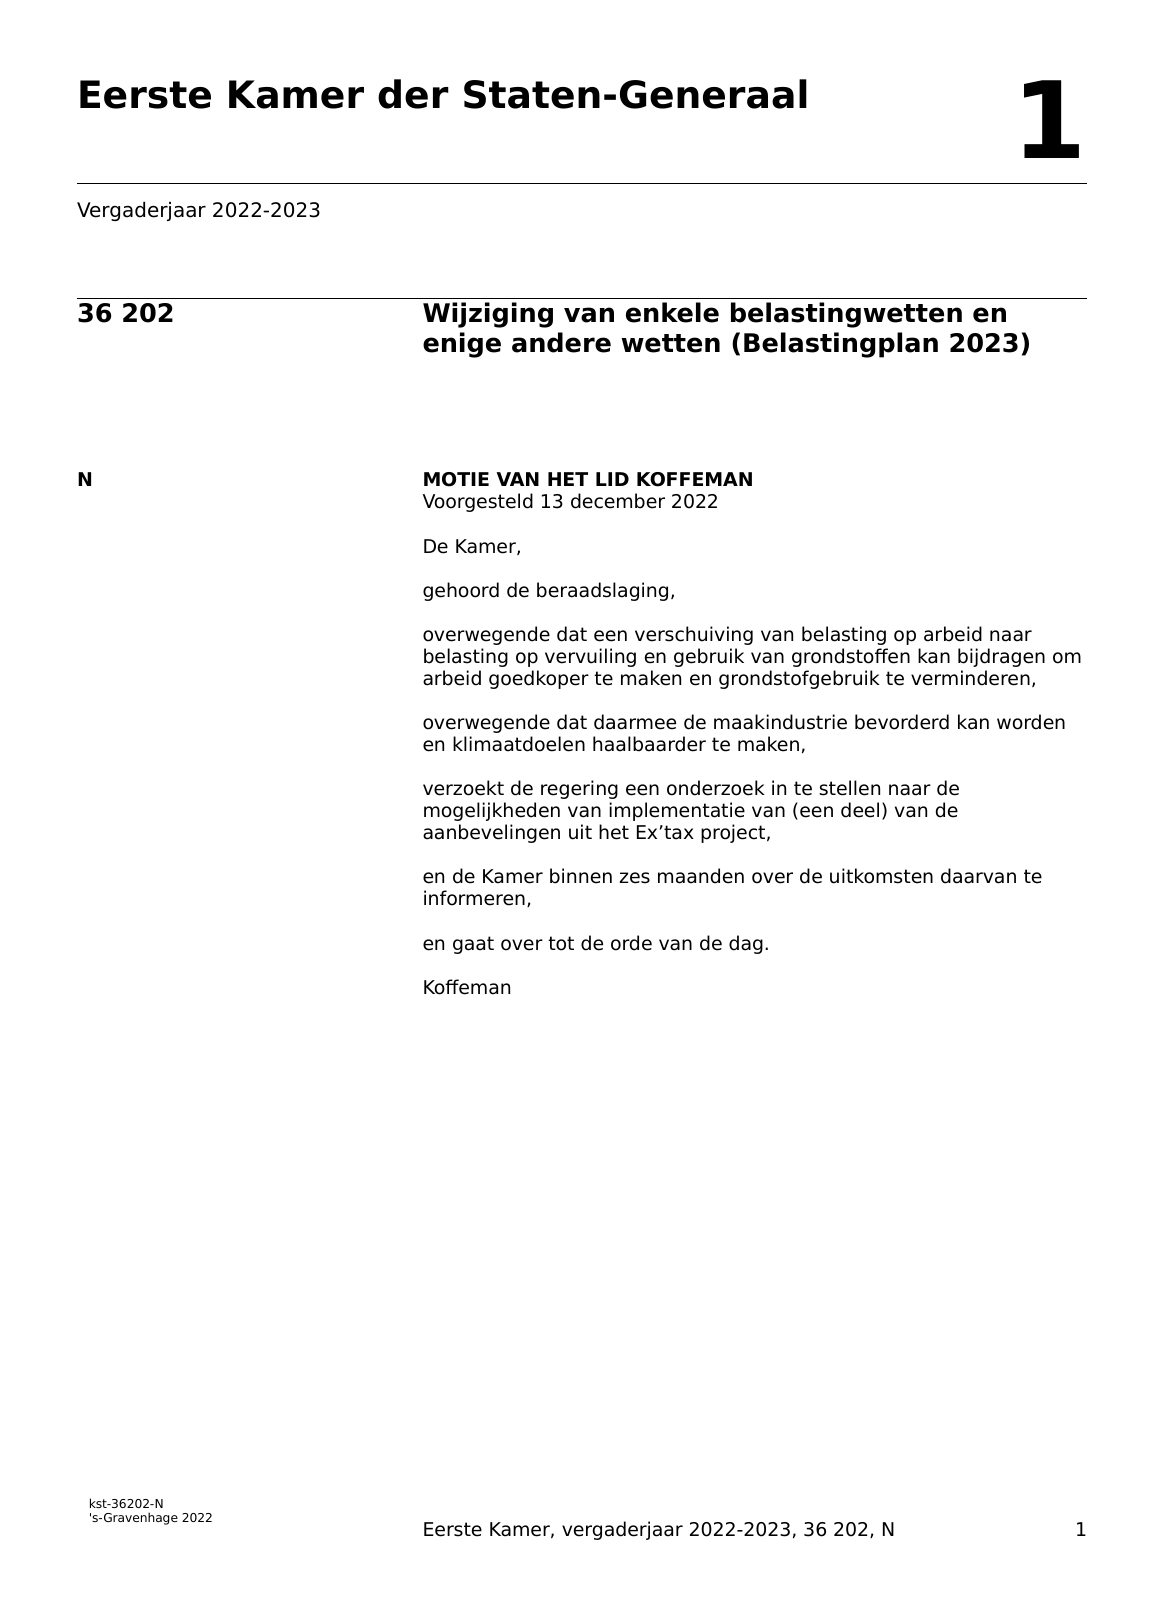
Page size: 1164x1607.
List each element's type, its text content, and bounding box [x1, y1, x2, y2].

table_cell Vergaderjaar 2022-2023 [77, 184, 1087, 298]
text gehoord de beraadslaging, [422, 580, 1087, 602]
text verzoekt de regering een onderzoek in te stellen naar de mogelijkheden van implementatie van (een deel) van de aanbevelingen uit het Ex’tax project, [422, 778, 1087, 844]
text overwegende dat een verschuiving van belasting op arbeid naar belasting op vervuiling en gebruik van grondstoffen kan bijdragen om arbeid goedkoper te maken en grondstofgebruik te verminderen, [422, 624, 1087, 690]
subtitle 36 202 Wijziging van enkele belastingwetten en enige andere wetten (Belastingplan 2023) [77, 299, 1087, 358]
text Koffeman [422, 977, 1087, 998]
text Voorgesteld 13 december 2022 [422, 491, 1087, 513]
text De Kamer, [422, 536, 1087, 557]
text en de Kamer binnen zes maanden over de uitkomsten daarvan te informeren, [422, 866, 1087, 910]
text en gaat over tot de orde van de dag. [422, 932, 1087, 954]
text overwegende dat daarmee de maakindustrie bevorderd kan worden en klimaatdoelen haalbaarder te maken, [422, 712, 1087, 756]
text kst-36202-N [88, 1497, 323, 1511]
subtitle N MOTIE VAN HET LID KOFFEMAN [77, 469, 1087, 491]
table_header Eerste Kamer der Staten-Generaal [77, 59, 886, 183]
table_header 1 [886, 59, 1087, 183]
text 's-Gravenhage 2022 [88, 1511, 323, 1525]
